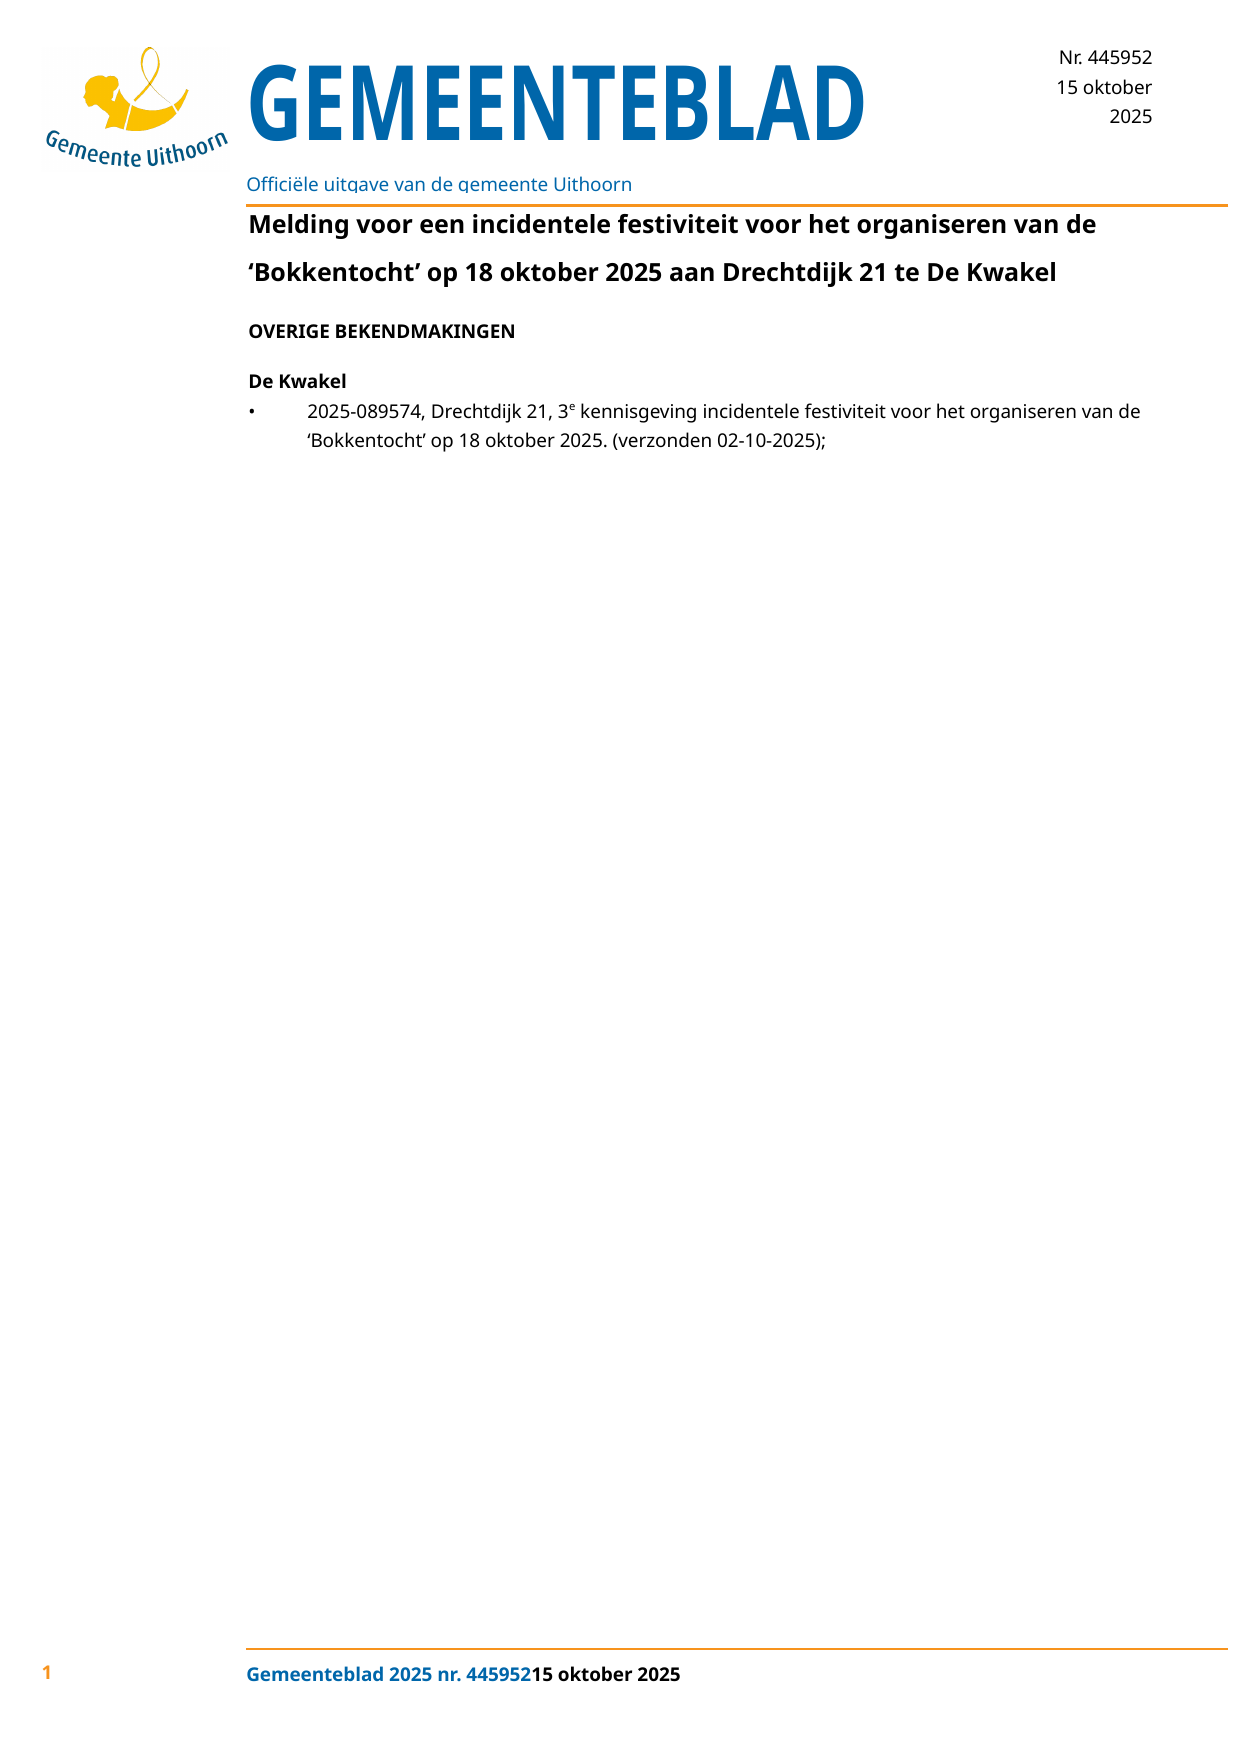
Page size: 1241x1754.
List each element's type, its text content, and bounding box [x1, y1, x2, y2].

text Melding voor een incidentele festiviteit voor het organiseren van de ‘Bokkentocht’ op 18 oktober 2025 aan Drechtdijk 21 te De Kwakel [248, 207, 1152, 288]
picture [41, 47, 231, 172]
text OVERIGE BEKENDMAKINGEN [248, 318, 1152, 344]
text De Kwakel [248, 368, 1152, 394]
list 2025-089574, Drechtdijk 21, 3e kennisgeving incidentele festiviteit voor het organiseren van de ‘Bokkentocht’ op 18 oktober 2025. (verzonden 02-10-2025); [248, 398, 1152, 453]
